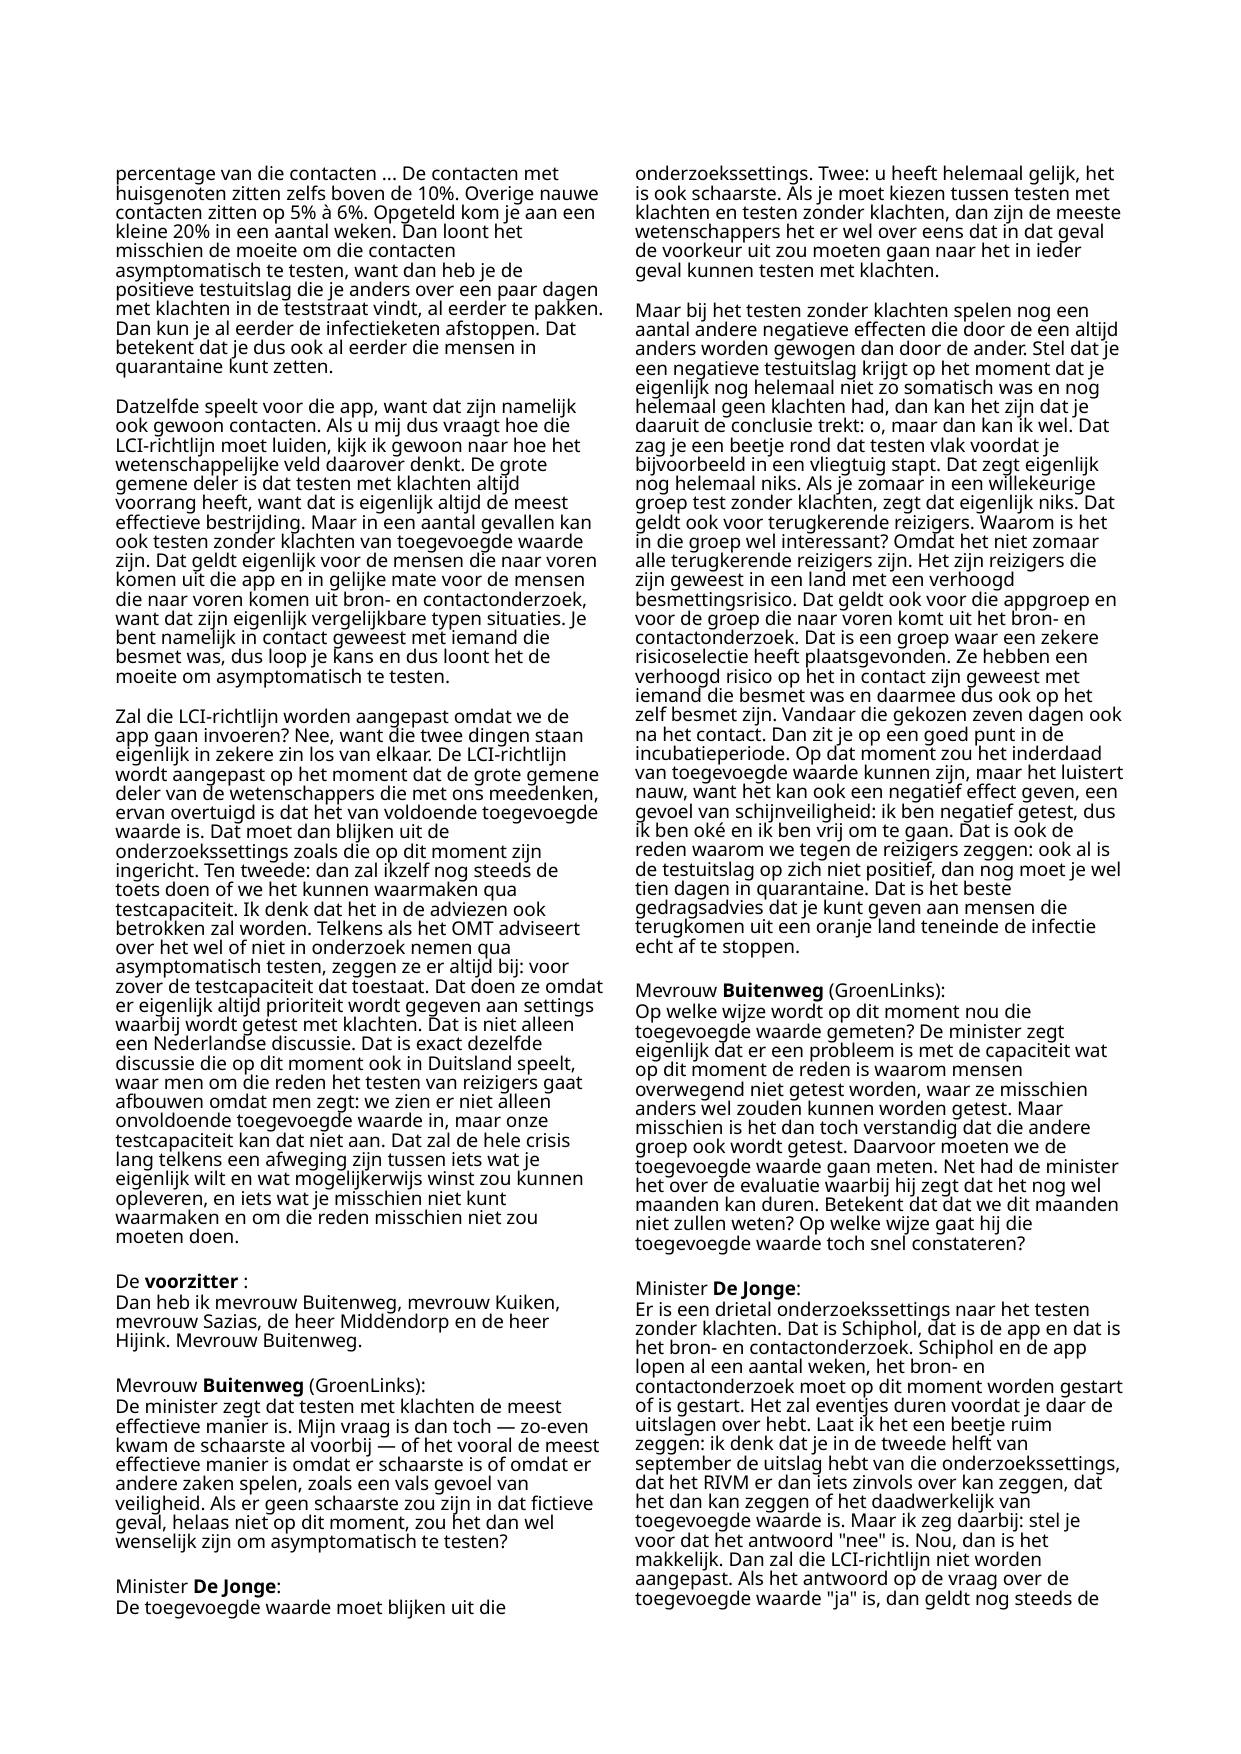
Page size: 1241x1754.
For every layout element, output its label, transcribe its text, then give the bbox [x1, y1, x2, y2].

text Maar bij het testen zonder klachten spelen nog een aantal andere negatieve effecten die door de een altijd anders worden gewogen dan door de ander. Stel dat je een negatieve testuitslag krijgt op het moment dat je eigenlijk nog helemaal niet zo somatisch was en nog helemaal geen klachten had, dan kan het zijn dat je daaruit de conclusie trekt: o, maar dan kan ik wel. Dat zag je een beetje rond dat testen vlak voordat je bijvoorbeeld in een vliegtuig stapt. Dat zegt eigenlijk nog helemaal niks. Als je zomaar in een willekeurige groep test zonder klachten, zegt dat eigenlijk niks. Dat geldt ook voor terugkerende reizigers. Waarom is het in die groep wel interessant? Omdat het niet zomaar alle terugkerende reizigers zijn. Het zijn reizigers die zijn geweest in een land met een verhoogd besmettingsrisico. Dat geldt ook voor die appgroep en voor de groep die naar voren komt uit het bron- en contactonderzoek. Dat is een groep waar een zekere risicoselectie heeft plaatsgevonden. Ze hebben een verhoogd risico op het in contact zijn geweest met iemand die besmet was en daarmee dus ook op het zelf besmet zijn. Vandaar die gekozen zeven dagen ook na het contact. Dan zit je op een goed punt in de incubatieperiode. Op dat moment zou het inderdaad van toegevoegde waarde kunnen zijn, maar het luistert nauw, want het kan ook een negatief effect geven, een gevoel van schijnveiligheid: ik ben negatief getest, dus ik ben oké en ik ben vrij om te gaan. Dat is ook de reden waarom we tegen de reizigers zeggen: ook al is de testuitslag op zich niet positief, dan nog moet je wel tien dagen in quarantaine. Dat is het beste gedragsadvies dat je kunt geven aan mensen die terugkomen uit een oranje land teneinde de infectie echt af te stoppen. [635, 302, 1125, 957]
text Op welke wijze wordt op dit moment nou die toegevoegde waarde gemeten? De minister zegt eigenlijk dat er een probleem is met de capaciteit wat op dit moment de reden is waarom mensen overwegend niet getest worden, waar ze misschien anders wel zouden kunnen worden getest. Maar misschien is het dan toch verstandig dat die andere groep ook wordt getest. Daarvoor moeten we de toegevoegde waarde gaan meten. Net had de minister het over de evaluatie waarbij hij zegt dat het nog wel maanden kan duren. Betekent dat dat we dit maanden niet zullen weten? Op welke wijze gaat hij die toegevoegde waarde toch snel constateren? [635, 1003, 1125, 1254]
text Mevrouw Buitenweg (GroenLinks): [635, 978, 1125, 1003]
text Minister De Jonge: [635, 1275, 1125, 1301]
text Minister De Jonge: [115, 1573, 605, 1599]
text onderzoekssettings. Twee: u heeft helemaal gelijk, het is ook schaarste. Als je moet kiezen tussen testen met klachten en testen zonder klachten, dan zijn de meeste wetenschappers het er wel over eens dat in dat geval de voorkeur uit zou moeten gaan naar het in ieder geval kunnen testen met klachten. [635, 165, 1125, 281]
text De minister zegt dat testen met klachten de meest effectieve manier is. Mijn vraag is dan toch — zo-even kwam de schaarste al voorbij — of het vooral de meest effectieve manier is omdat er schaarste is of omdat er andere zaken spelen, zoals een vals gevoel van veiligheid. Als er geen schaarste zou zijn in dat fictieve geval, helaas niet op dit moment, zou het dan wel wenselijk zijn om asymptomatisch te testen? [115, 1398, 605, 1552]
text Dan heb ik mevrouw Buitenweg, mevrouw Kuiken, mevrouw Sazias, de heer Middendorp en de heer Hijink. Mevrouw Buitenweg. [115, 1294, 605, 1352]
text Er is een drietal onderzoekssettings naar het testen zonder klachten. Dat is Schiphol, dat is de app en dat is het bron- en contactonderzoek. Schiphol en de app lopen al een aantal weken, het bron- en contactonderzoek moet op dit moment worden gestart of is gestart. Het zal eventjes duren voordat je daar de uitslagen over hebt. Laat ik het een beetje ruim zeggen: ik denk dat je in de tweede helft van september de uitslag hebt van die onderzoekssettings, dat het RIVM er dan iets zinvols over kan zeggen, dat het dan kan zeggen of het daadwerkelijk van toegevoegde waarde is. Maar ik zeg daarbij: stel je voor dat het antwoord "nee" is. Nou, dan is het makkelijk. Dan zal die LCI-richtlijn niet worden aangepast. Als het antwoord op de vraag over de toegevoegde waarde "ja" is, dan geldt nog steeds de [635, 1301, 1125, 1609]
text Zal die LCI-richtlijn worden aangepast omdat we de app gaan invoeren? Nee, want die twee dingen staan eigenlijk in zekere zin los van elkaar. De LCI-richtlijn wordt aangepast op het moment dat de grote gemene deler van de wetenschappers die met ons meedenken, ervan overtuigd is dat het van voldoende toegevoegde waarde is. Dat moet dan blijken uit de onderzoekssettings zoals die op dit moment zijn ingericht. Ten tweede: dan zal ikzelf nog steeds de toets doen of we het kunnen waarmaken qua testcapaciteit. Ik denk dat het in de adviezen ook betrokken zal worden. Telkens als het OMT adviseert over het wel of niet in onderzoek nemen qua asymptomatisch testen, zeggen ze er altijd bij: voor zover de testcapaciteit dat toestaat. Dat doen ze omdat er eigenlijk altijd prioriteit wordt gegeven aan settings waarbij wordt getest met klachten. Dat is niet alleen een Nederlandse discussie. Dat is exact dezelfde discussie die op dit moment ook in Duitsland speelt, waar men om die reden het testen van reizigers gaat afbouwen omdat men zegt: we zien er niet alleen onvoldoende toegevoegde waarde in, maar onze testcapaciteit kan dat niet aan. Dat zal de hele crisis lang telkens een afweging zijn tussen iets wat je eigenlijk wilt en wat mogelijkerwijs winst zou kunnen opleveren, en iets wat je misschien niet kunt waarmaken en om die reden misschien niet zou moeten doen. [115, 708, 605, 1247]
text De voorzitter : [115, 1268, 605, 1294]
text Mevrouw Buitenweg (GroenLinks): [115, 1373, 605, 1398]
text percentage van die contacten ... De contacten met huisgenoten zitten zelfs boven de 10%. Overige nauwe contacten zitten op 5% à 6%. Opgeteld kom je aan een kleine 20% in een aantal weken. Dan loont het misschien de moeite om die contacten asymptomatisch te testen, want dan heb je de positieve testuitslag die je anders over een paar dagen met klachten in de teststraat vindt, al eerder te pakken. Dan kun je al eerder de infectieketen afstoppen. Dat betekent dat je dus ook al eerder die mensen in quarantaine kunt zetten. [115, 165, 605, 377]
text Datzelfde speelt voor die app, want dat zijn namelijk ook gewoon contacten. Als u mij dus vraagt hoe die LCI-richtlijn moet luiden, kijk ik gewoon naar hoe het wetenschappelijke veld daarover denkt. De grote gemene deler is dat testen met klachten altijd voorrang heeft, want dat is eigenlijk altijd de meest effectieve bestrijding. Maar in een aantal gevallen kan ook testen zonder klachten van toegevoegde waarde zijn. Dat geldt eigenlijk voor de mensen die naar voren komen uit die app en in gelijke mate voor de mensen die naar voren komen uit bron- en contactonderzoek, want dat zijn eigenlijk vergelijkbare typen situaties. Je bent namelijk in contact geweest met iemand die besmet was, dus loop je kans en dus loont het de moeite om asymptomatisch te testen. [115, 398, 605, 687]
text De toegevoegde waarde moet blijken uit die [115, 1599, 605, 1618]
